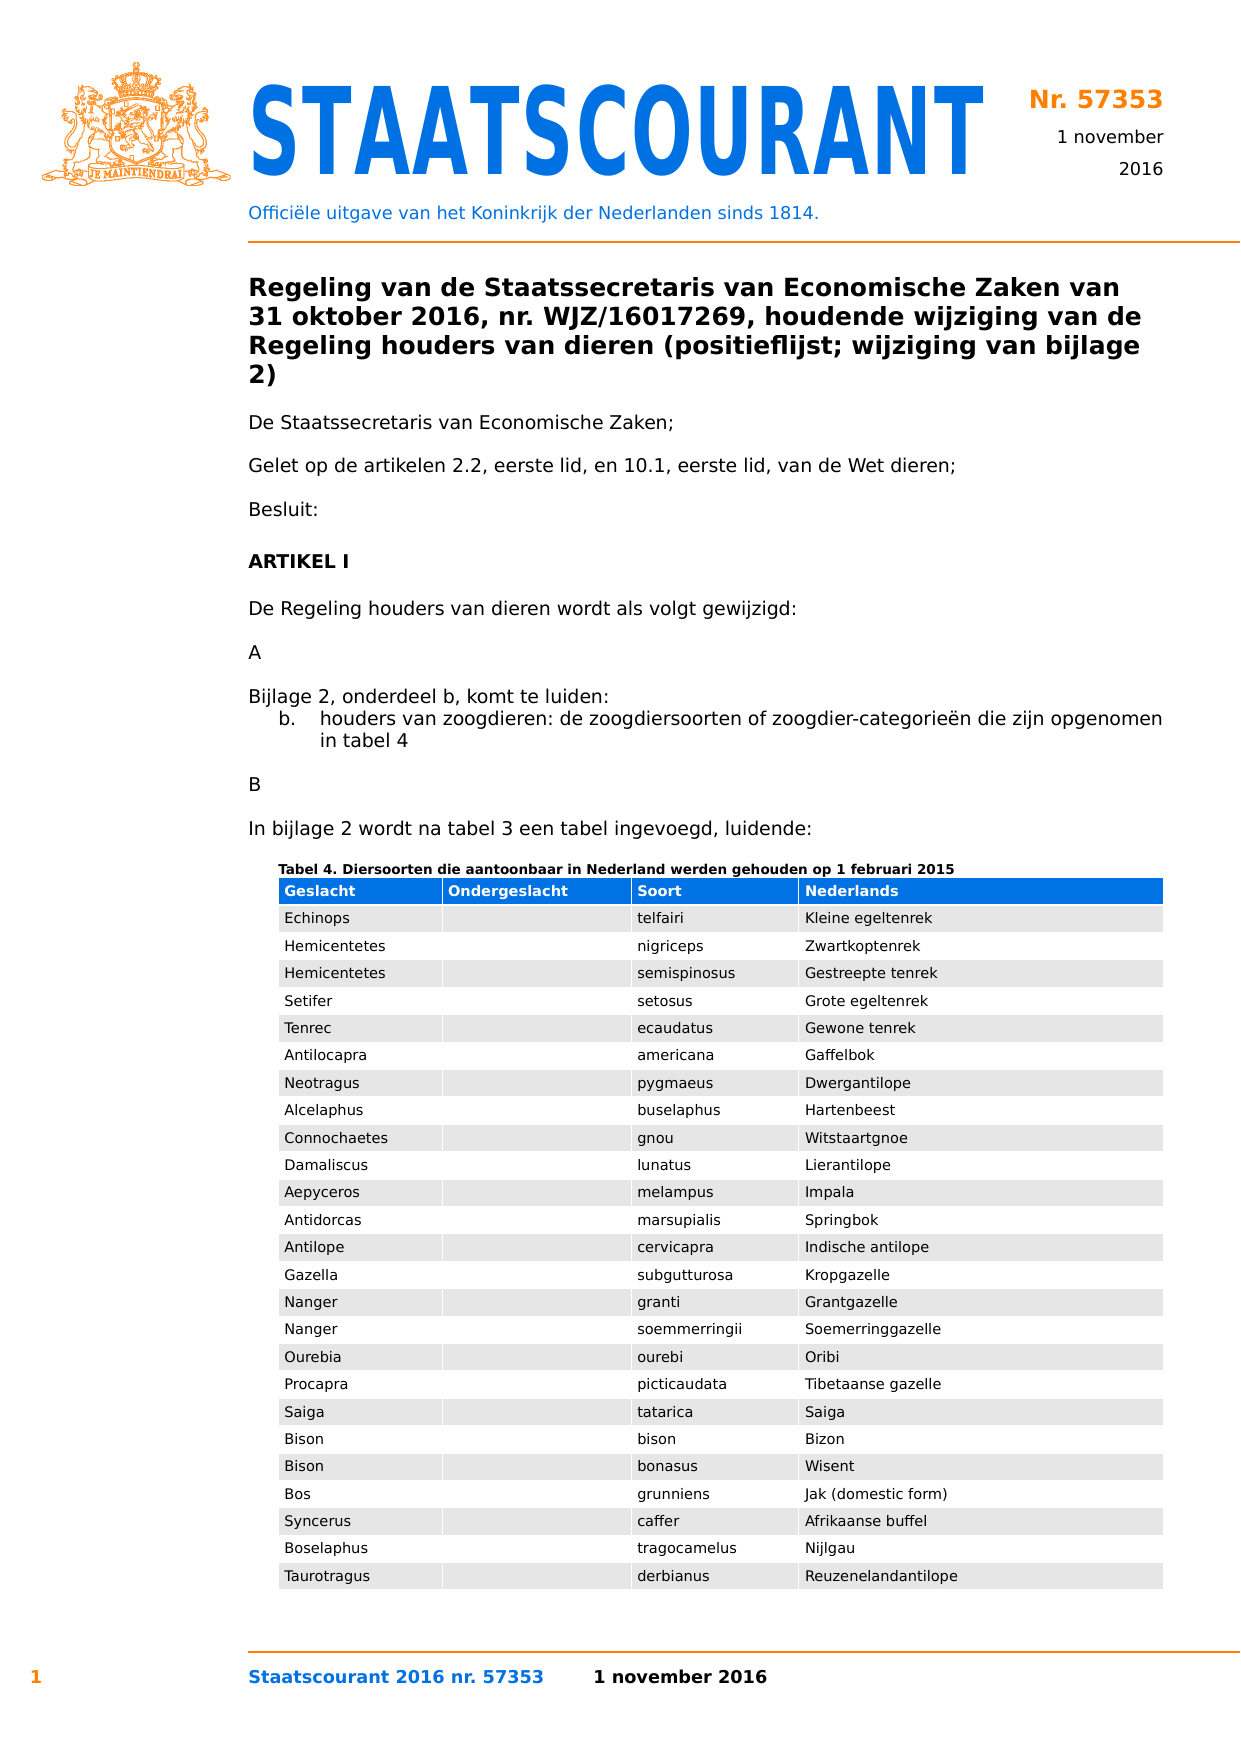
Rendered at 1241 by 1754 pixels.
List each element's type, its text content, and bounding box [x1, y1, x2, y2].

table_cell Impala [799, 1180, 1163, 1206]
table_cell telfairi [632, 906, 798, 932]
table_cell tragocamelus [632, 1536, 798, 1562]
table_cell Bison [279, 1454, 442, 1480]
table_cell Grantgazelle [799, 1289, 1163, 1316]
text A [248, 642, 1163, 664]
table_cell [443, 1317, 631, 1343]
table_cell Bison [279, 1426, 442, 1452]
table_cell Taurotragus [279, 1563, 442, 1589]
table_cell Nanger [279, 1289, 442, 1316]
table_cell Nederlands [799, 878, 1163, 904]
table_cell [443, 1454, 631, 1480]
table_cell Hemicentetes [279, 933, 442, 959]
table_cell Bos [279, 1481, 442, 1507]
table_cell americana [632, 1043, 798, 1069]
text B [248, 774, 1163, 796]
table_cell [443, 1207, 631, 1233]
table_cell marsupialis [632, 1207, 798, 1233]
table_cell [443, 1536, 631, 1562]
table_cell 2016 [998, 153, 1240, 203]
table_cell Witstaartgnoe [799, 1125, 1163, 1151]
table_cell Alcelaphus [279, 1098, 442, 1124]
table_cell Dwergantilope [799, 1070, 1163, 1096]
text In bijlage 2 wordt na tabel 3 een tabel ingevoegd, luidende: [248, 818, 1163, 839]
table_cell Nijlgau [799, 1536, 1163, 1562]
table_cell Springbok [799, 1207, 1163, 1233]
table_cell [443, 1481, 631, 1507]
text Bijlage 2, onderdeel b, komt te luiden: [248, 686, 1163, 708]
table_cell bison [632, 1426, 798, 1452]
table_cell Hemicentetes [279, 960, 442, 987]
table_cell Ourebia [279, 1344, 442, 1370]
table_cell [443, 1371, 631, 1398]
text Besluit: [248, 499, 1163, 521]
table_cell Reuzenelandantilope [799, 1563, 1163, 1589]
table_cell cervicapra [632, 1234, 798, 1261]
picture [41, 62, 231, 186]
table_cell Boselaphus [279, 1536, 442, 1562]
table_cell Jak (domestic form) [799, 1481, 1163, 1507]
table_cell Afrikaanse buffel [799, 1508, 1163, 1535]
text De Regeling houders van dieren wordt als volgt gewijzigd: [248, 598, 1163, 620]
table_cell [443, 1180, 631, 1206]
table_cell [443, 1234, 631, 1261]
table_cell picticaudata [632, 1371, 798, 1398]
table_cell pygmaeus [632, 1070, 798, 1096]
table_cell [443, 1070, 631, 1096]
table_cell [443, 1508, 631, 1535]
table_cell granti [632, 1289, 798, 1316]
table_cell Geslacht [279, 878, 442, 904]
table_cell Ondergeslacht [443, 878, 631, 904]
table_cell derbianus [632, 1563, 798, 1589]
table_cell Soemerringgazelle [799, 1317, 1163, 1343]
table_cell Hartenbeest [799, 1098, 1163, 1124]
table_cell Setifer [279, 988, 442, 1014]
table_cell ecaudatus [632, 1015, 798, 1042]
table_cell Bizon [799, 1426, 1163, 1452]
text Gelet op de artikelen 2.2, eerste lid, en 10.1, eerste lid, van de Wet dieren; [248, 455, 1163, 477]
table_cell [443, 933, 631, 959]
table_cell [443, 1563, 631, 1589]
table_cell Damaliscus [279, 1152, 442, 1178]
table_cell Tibetaanse gazelle [799, 1371, 1163, 1398]
table_cell [443, 1152, 631, 1178]
table_cell Indische antilope [799, 1234, 1163, 1261]
table_cell Neotragus [279, 1070, 442, 1096]
table_cell nigriceps [632, 933, 798, 959]
table_cell Antilocapra [279, 1043, 442, 1069]
table_cell Gewone tenrek [799, 1015, 1163, 1042]
table_cell melampus [632, 1180, 798, 1206]
table_header [25, 62, 248, 241]
table_cell [443, 1098, 631, 1124]
table_cell subgutturosa [632, 1262, 798, 1288]
table_cell Procapra [279, 1371, 442, 1398]
text De Staatssecretaris van Economische Zaken; [248, 412, 1163, 433]
table_cell gnou [632, 1125, 798, 1151]
table_cell [443, 988, 631, 1014]
table_cell Aepyceros [279, 1180, 442, 1206]
table_cell caffer [632, 1508, 798, 1535]
subtitle ARTIKEL I [248, 551, 1163, 573]
table_cell Syncerus [279, 1508, 442, 1535]
table_cell Wisent [799, 1454, 1163, 1480]
table_cell [443, 906, 631, 932]
table_cell semispinosus [632, 960, 798, 987]
table_cell Saiga [799, 1399, 1163, 1425]
table_cell Grote egeltenrek [799, 988, 1163, 1014]
table_cell Officiële uitgave van het Koninkrijk der Nederlanden sinds 1814. [248, 203, 1240, 241]
table_cell Tenrec [279, 1015, 442, 1042]
table_header Tabel 4. Diersoorten die aantoonbaar in Nederland werden gehouden op 1 februari 2015 [278, 861, 1163, 877]
table_cell bonasus [632, 1454, 798, 1480]
table_cell Kropgazelle [799, 1262, 1163, 1288]
table_cell [443, 1399, 631, 1425]
table_cell Nanger [279, 1317, 442, 1343]
table_cell [443, 1344, 631, 1370]
table_cell Lierantilope [799, 1152, 1163, 1178]
table_cell Antilope [279, 1234, 442, 1261]
table_cell Soort [632, 878, 798, 904]
table_cell [443, 1262, 631, 1288]
table_cell Gestreepte tenrek [799, 960, 1163, 987]
table_cell [443, 1015, 631, 1042]
table_cell buselaphus [632, 1098, 798, 1124]
table_cell Antidorcas [279, 1207, 442, 1233]
table_cell soemmerringii [632, 1317, 798, 1343]
table_cell [443, 1426, 631, 1452]
table_header STAATSCOURANT [248, 62, 998, 203]
table_cell lunatus [632, 1152, 798, 1178]
table_cell [443, 960, 631, 987]
table_cell Kleine egeltenrek [799, 906, 1163, 932]
table_cell Saiga [279, 1399, 442, 1425]
table_cell tatarica [632, 1399, 798, 1425]
table_cell Connochaetes [279, 1125, 442, 1151]
table_cell setosus [632, 988, 798, 1014]
table_cell Gaffelbok [799, 1043, 1163, 1069]
subtitle Regeling van de Staatssecretaris van Economische Zaken van 31 oktober 2016, nr. WJZ/16017269, houdende wijziging van de Regeling houders van dieren (positieflijst; wijziging van bijlage 2) [248, 273, 1163, 390]
table_cell [443, 1043, 631, 1069]
table_cell Oribi [799, 1344, 1163, 1370]
table_cell ourebi [632, 1344, 798, 1370]
table_cell [443, 1289, 631, 1316]
text b. houders van zoogdieren: de zoogdiersoorten of zoogdier-categorieën die zijn opgenomen in tabel 4 [278, 708, 1163, 752]
table_cell 1 november [998, 121, 1240, 153]
table_cell Zwartkoptenrek [799, 933, 1163, 959]
table_cell Echinops [279, 906, 442, 932]
table_cell Gazella [279, 1262, 442, 1288]
table_cell grunniens [632, 1481, 798, 1507]
table_cell [443, 1125, 631, 1151]
table_header Nr. 57353 [998, 62, 1240, 121]
